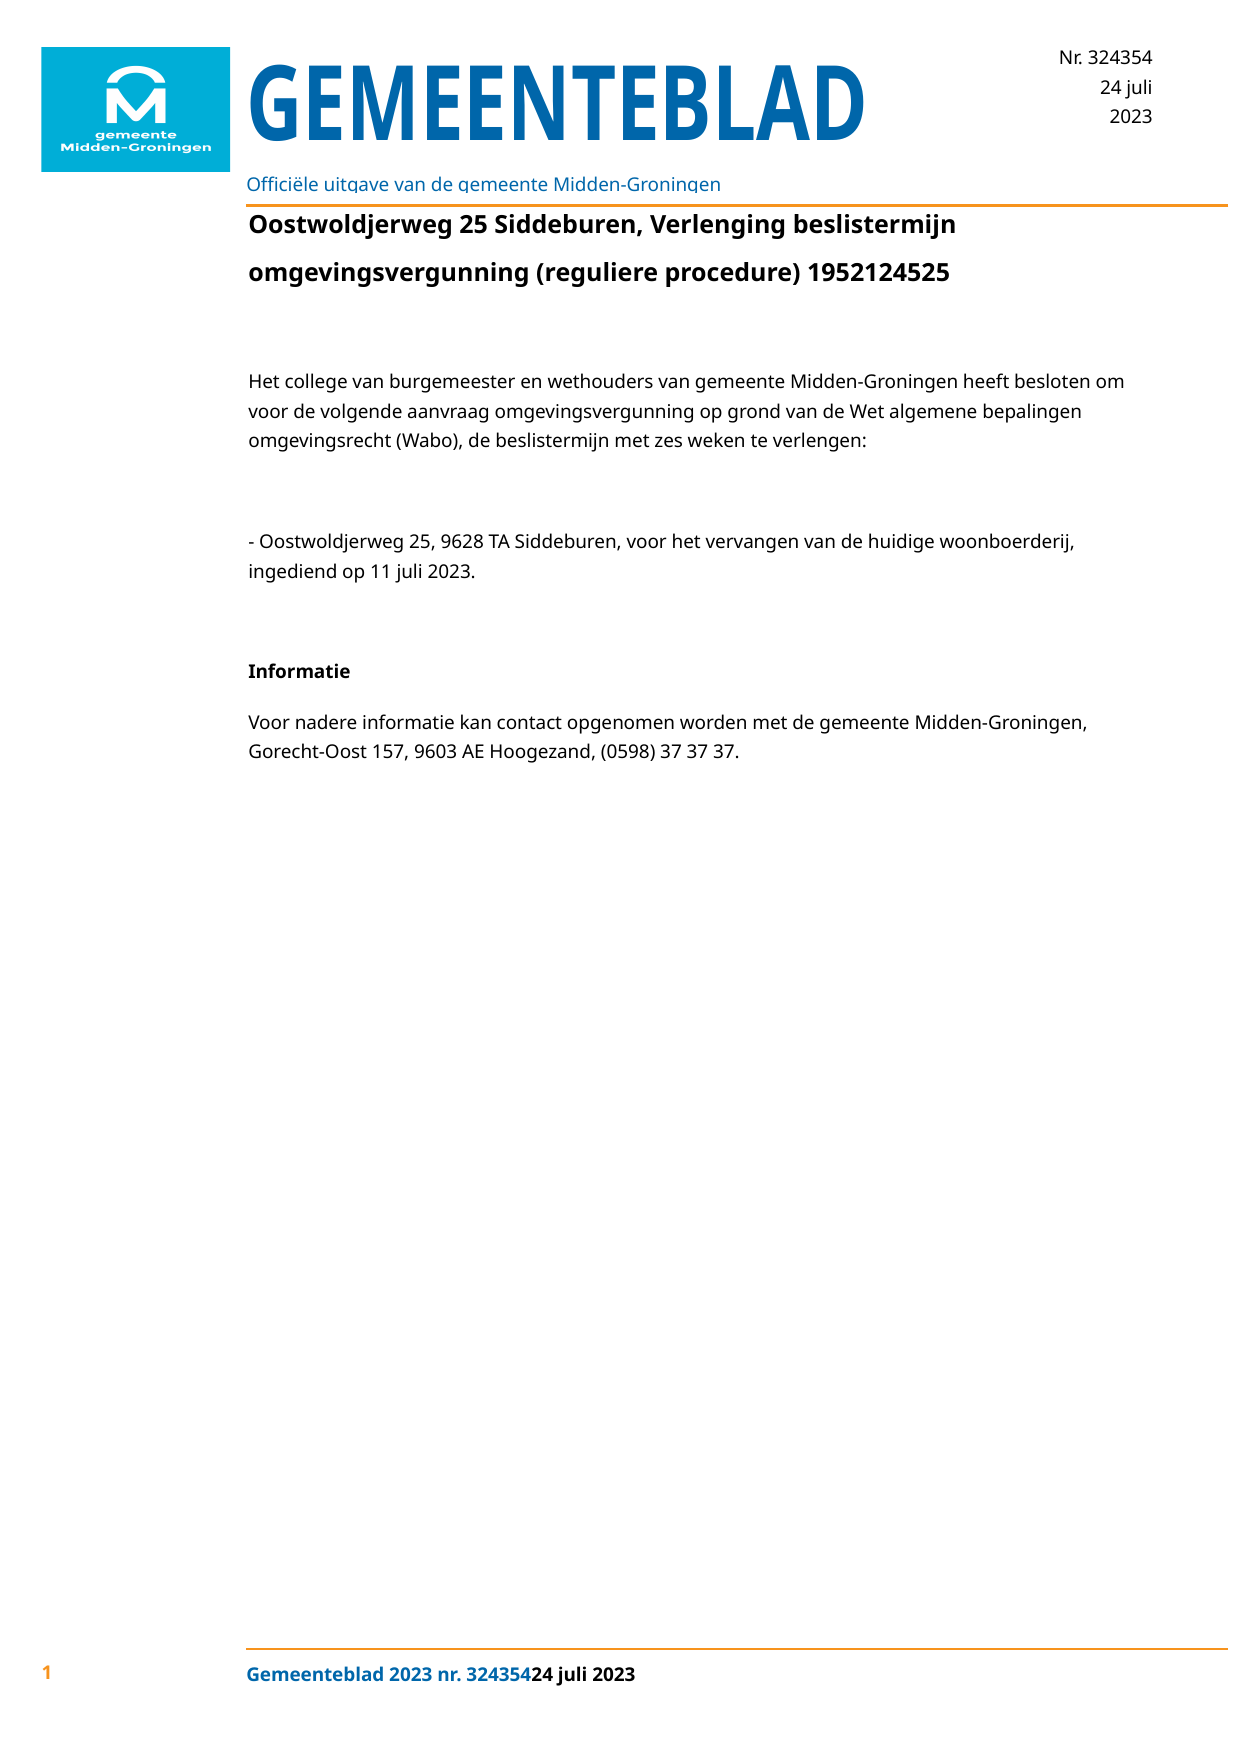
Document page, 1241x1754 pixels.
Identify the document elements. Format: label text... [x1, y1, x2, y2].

text Informatie [248, 659, 1152, 684]
picture [107, 89, 165, 122]
picture [108, 66, 164, 82]
text Voor nadere informatie kan contact opgenomen worden met de gemeente Midden-Groningen, Gorecht-Oost 157, 9603 AE Hoogezand, (0598) 37 37 37. [248, 709, 1152, 764]
picture [184, 146, 190, 153]
text - Oostwoldjerweg 25, 9628 TA Siddeburen, voor het vervangen van de huidige woonboerderij, ingediend op 11 juli 2023. [248, 528, 1152, 584]
text Oostwoldjerweg 25 Siddeburen, Verlenging beslistermijn omgevingsvergunning (reguliere procedure) 1952124525 [248, 207, 1152, 288]
text Het college van burgemeester en wethouders van gemeente Midden-Groningen heeft besloten om voor de volgende aanvraag omgevingsvergunning op grond van de Wet algemene bepalingen omgevingsrecht (Wabo), de beslistermijn met zes weken te verlengen: [248, 368, 1152, 453]
